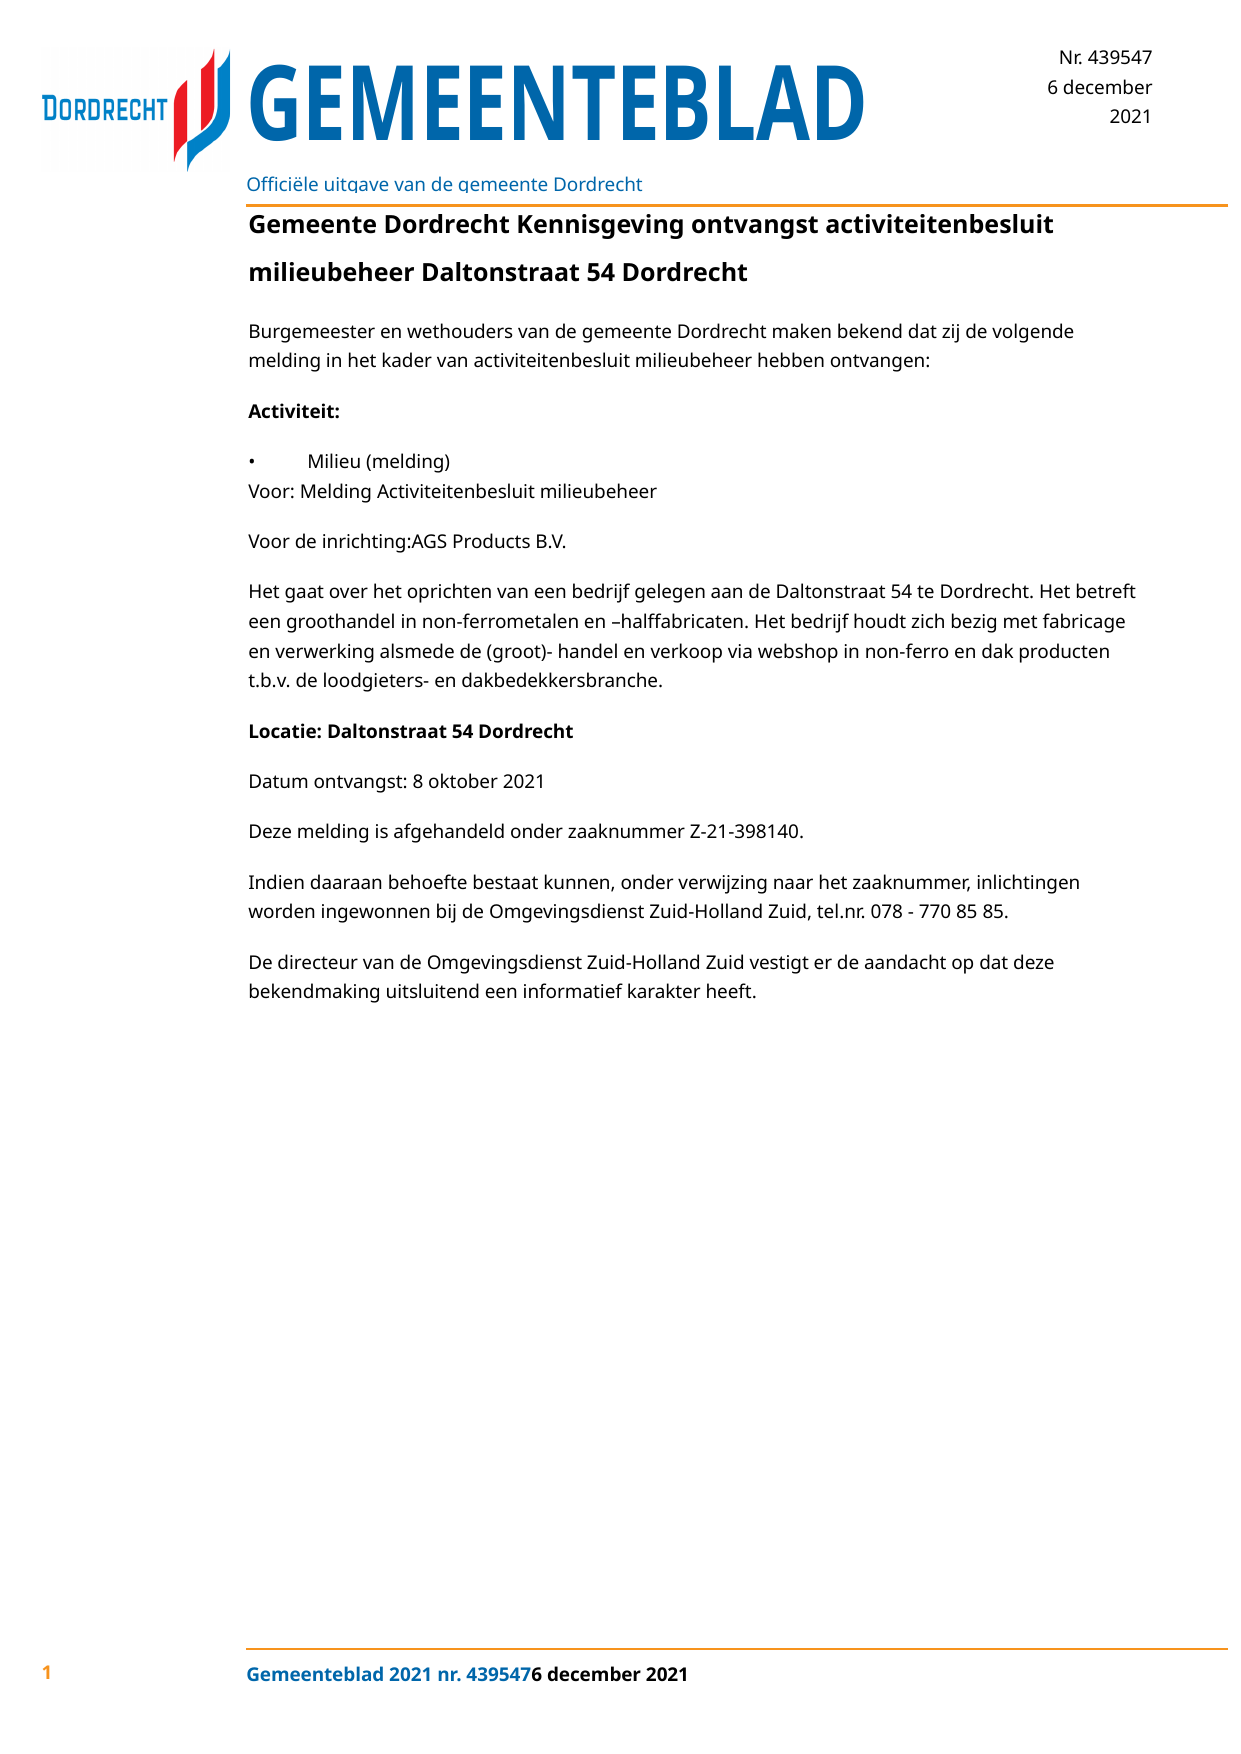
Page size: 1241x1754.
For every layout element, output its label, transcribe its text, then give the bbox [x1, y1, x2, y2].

picture [41, 47, 231, 172]
text Gemeente Dordrecht Kennisgeving ontvangst activiteitenbesluit milieubeheer Daltonstraat 54 Dordrecht [248, 207, 1152, 288]
text Datum ontvangst: 8 oktober 2021 [248, 768, 1152, 794]
text Burgemeester en wethouders van de gemeente Dordrecht maken bekend dat zij de volgende melding in het kader van activiteitenbesluit milieubeheer hebben ontvangen: [248, 318, 1152, 373]
text Indien daaraan behoefte bestaat kunnen, onder verwijzing naar het zaaknummer, inlichtingen worden ingewonnen bij de Omgevingsdienst Zuid-Holland Zuid, tel.nr. 078 - 770 85 85. [248, 869, 1152, 924]
text Voor: Melding Activiteitenbesluit milieubeheer [248, 478, 1152, 504]
text Het gaat over het oprichten van een bedrijf gelegen aan de Daltonstraat 54 te Dordrecht. Het betreft een groothandel in non-ferrometalen en –halffabricaten. Het bedrijf houdt zich bezig met fabricage en verwerking alsmede de (groot)- handel en verkoop via webshop in non-ferro en dak producten t.b.v. de loodgieters- en dakbedekkersbranche. [248, 579, 1152, 693]
list Milieu (melding) [248, 448, 1152, 474]
text Voor de inrichting:AGS Products B.V. [248, 528, 1152, 554]
text Deze melding is afgehandeld onder zaaknummer Z-21-398140. [248, 819, 1152, 844]
text Activiteit: [248, 398, 1152, 424]
text De directeur van de Omgevingsdienst Zuid-Holland Zuid vestigt er de aandacht op dat deze bekendmaking uitsluitend een informatief karakter heeft. [248, 949, 1152, 1004]
text Locatie: Daltonstraat 54 Dordrecht [248, 718, 1152, 744]
